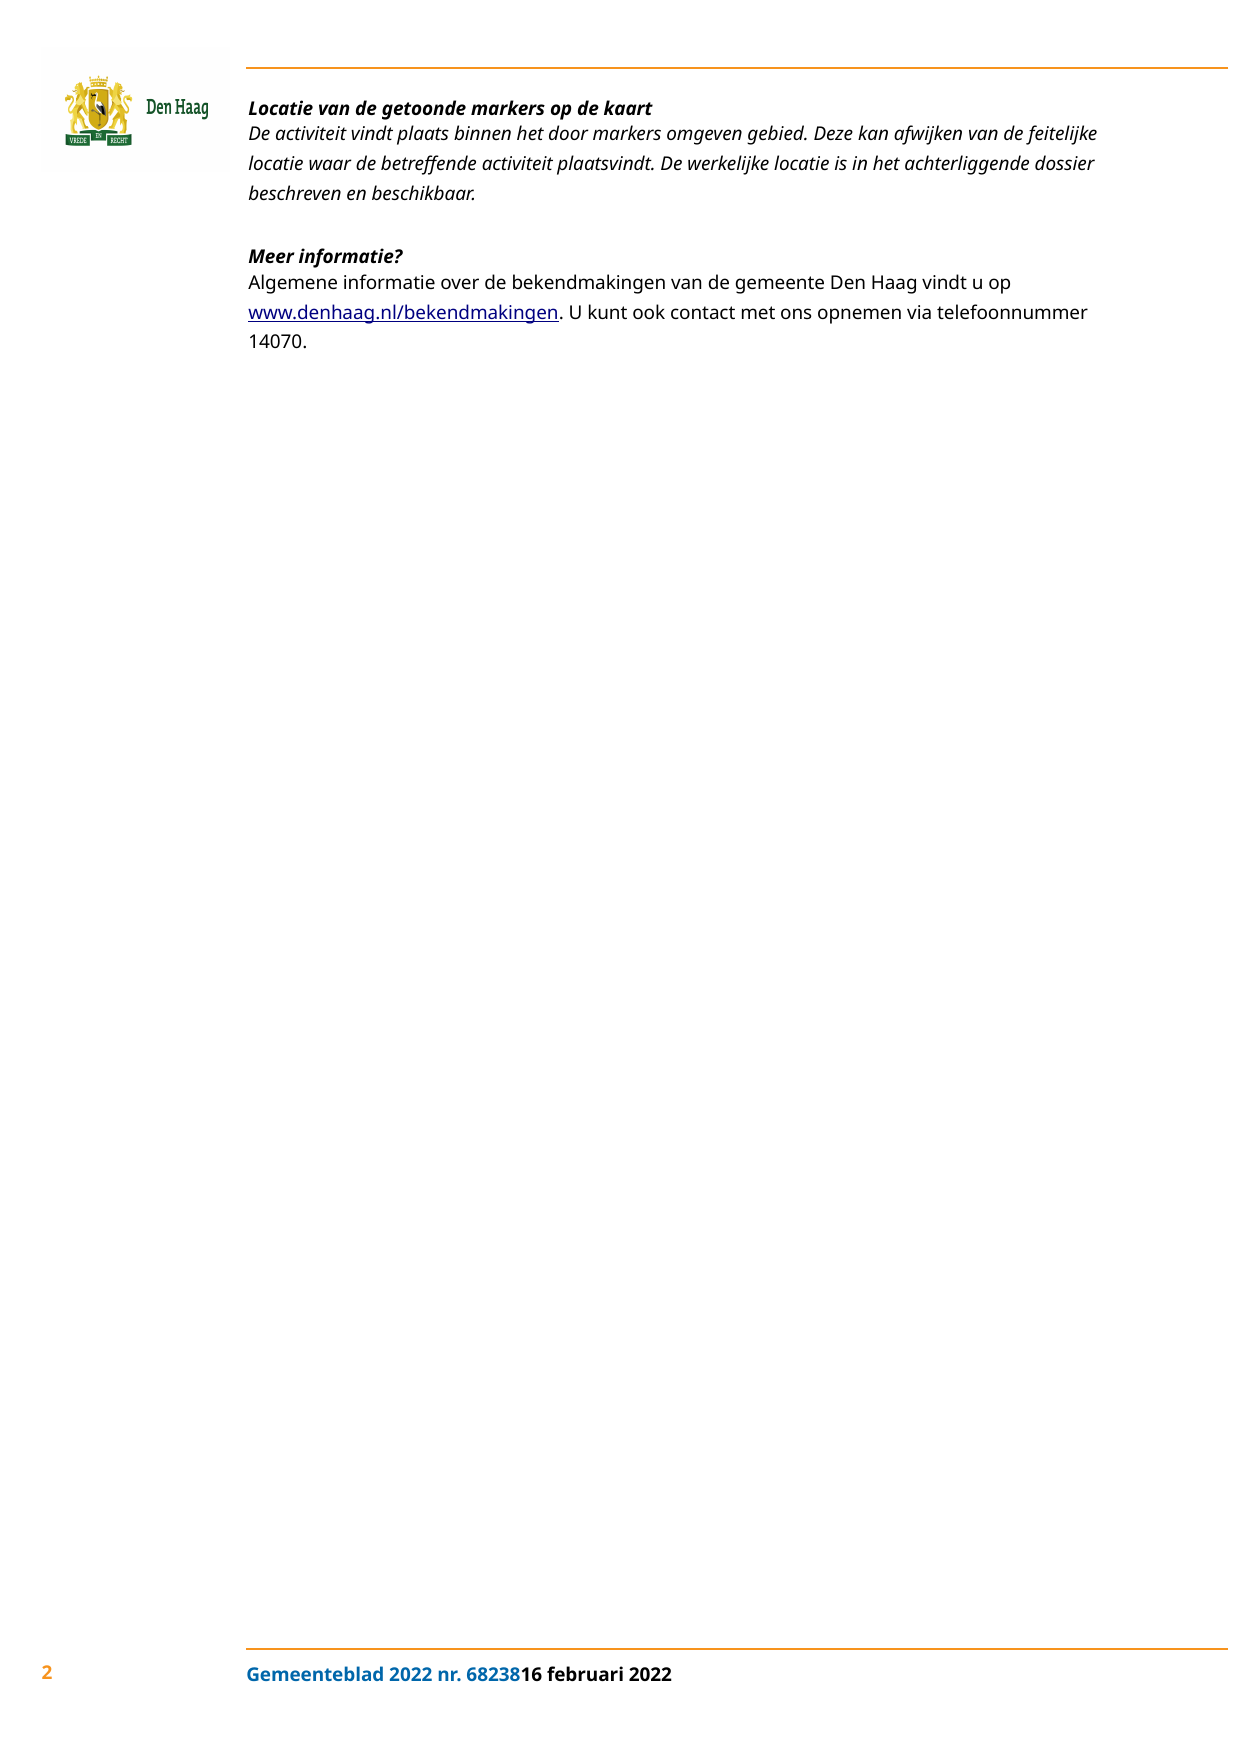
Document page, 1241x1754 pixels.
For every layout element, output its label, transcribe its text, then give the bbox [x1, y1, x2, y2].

text Algemene informatie over de bekendmakingen van de gemeente Den Haag vindt u op www.denhaag.nl/bekendmakingen. U kunt ook contact met ons opnemen via telefoonnummer 14070. [248, 269, 1152, 354]
picture [41, 47, 231, 172]
text De activiteit vindt plaats binnen het door markers omgeven gebied. Deze kan afwijken van de feitelijke locatie waar de betreffende activiteit plaatsvindt. De werkelijke locatie is in het achterliggende dossier beschreven en beschikbaar. [248, 121, 1152, 205]
text Meer informatie? [248, 244, 1152, 269]
text Locatie van de getoonde markers op de kaart [248, 95, 1152, 121]
